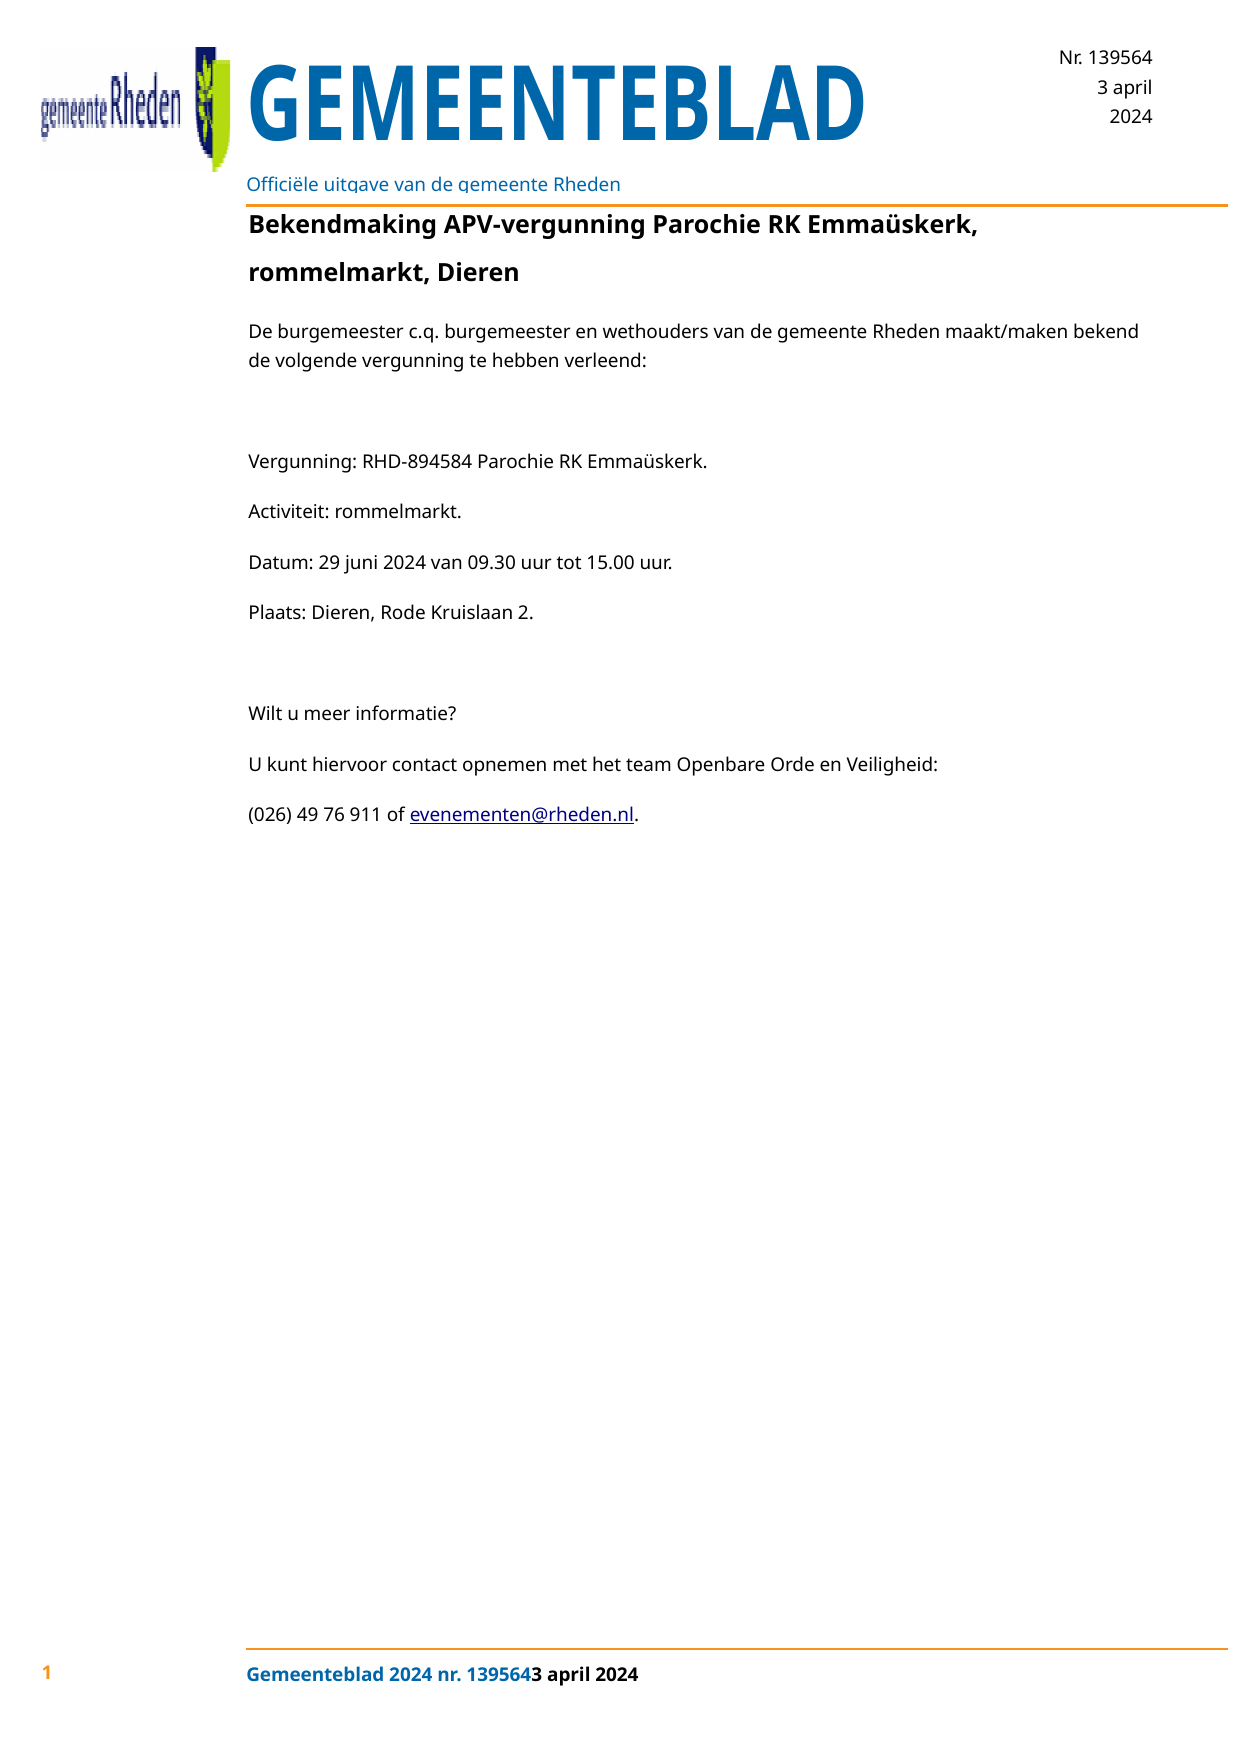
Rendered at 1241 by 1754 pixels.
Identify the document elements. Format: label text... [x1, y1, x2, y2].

text Vergunning: RHD-894584 Parochie RK Emmaüskerk. [248, 448, 1152, 474]
text Datum: 29 juni 2024 van 09.30 uur tot 15.00 uur. [248, 549, 1152, 575]
text Plaats: Dieren, Rode Kruislaan 2. [248, 599, 1152, 625]
text De burgemeester c.q. burgemeester en wethouders van de gemeente Rheden maakt/maken bekend de volgende vergunning te hebben verleend: [248, 318, 1152, 373]
text Wilt u meer informatie? [248, 700, 1152, 726]
text Bekendmaking APV-vergunning Parochie RK Emmaüskerk, rommelmarkt, Dieren [248, 207, 1152, 288]
text Activiteit: rommelmarkt. [248, 499, 1152, 524]
picture [41, 47, 231, 172]
text U kunt hiervoor contact opnemen met het team Openbare Orde en Veiligheid: [248, 751, 1152, 777]
text (026) 49 76 911 of evenementen@rheden.nl. [248, 801, 1152, 827]
